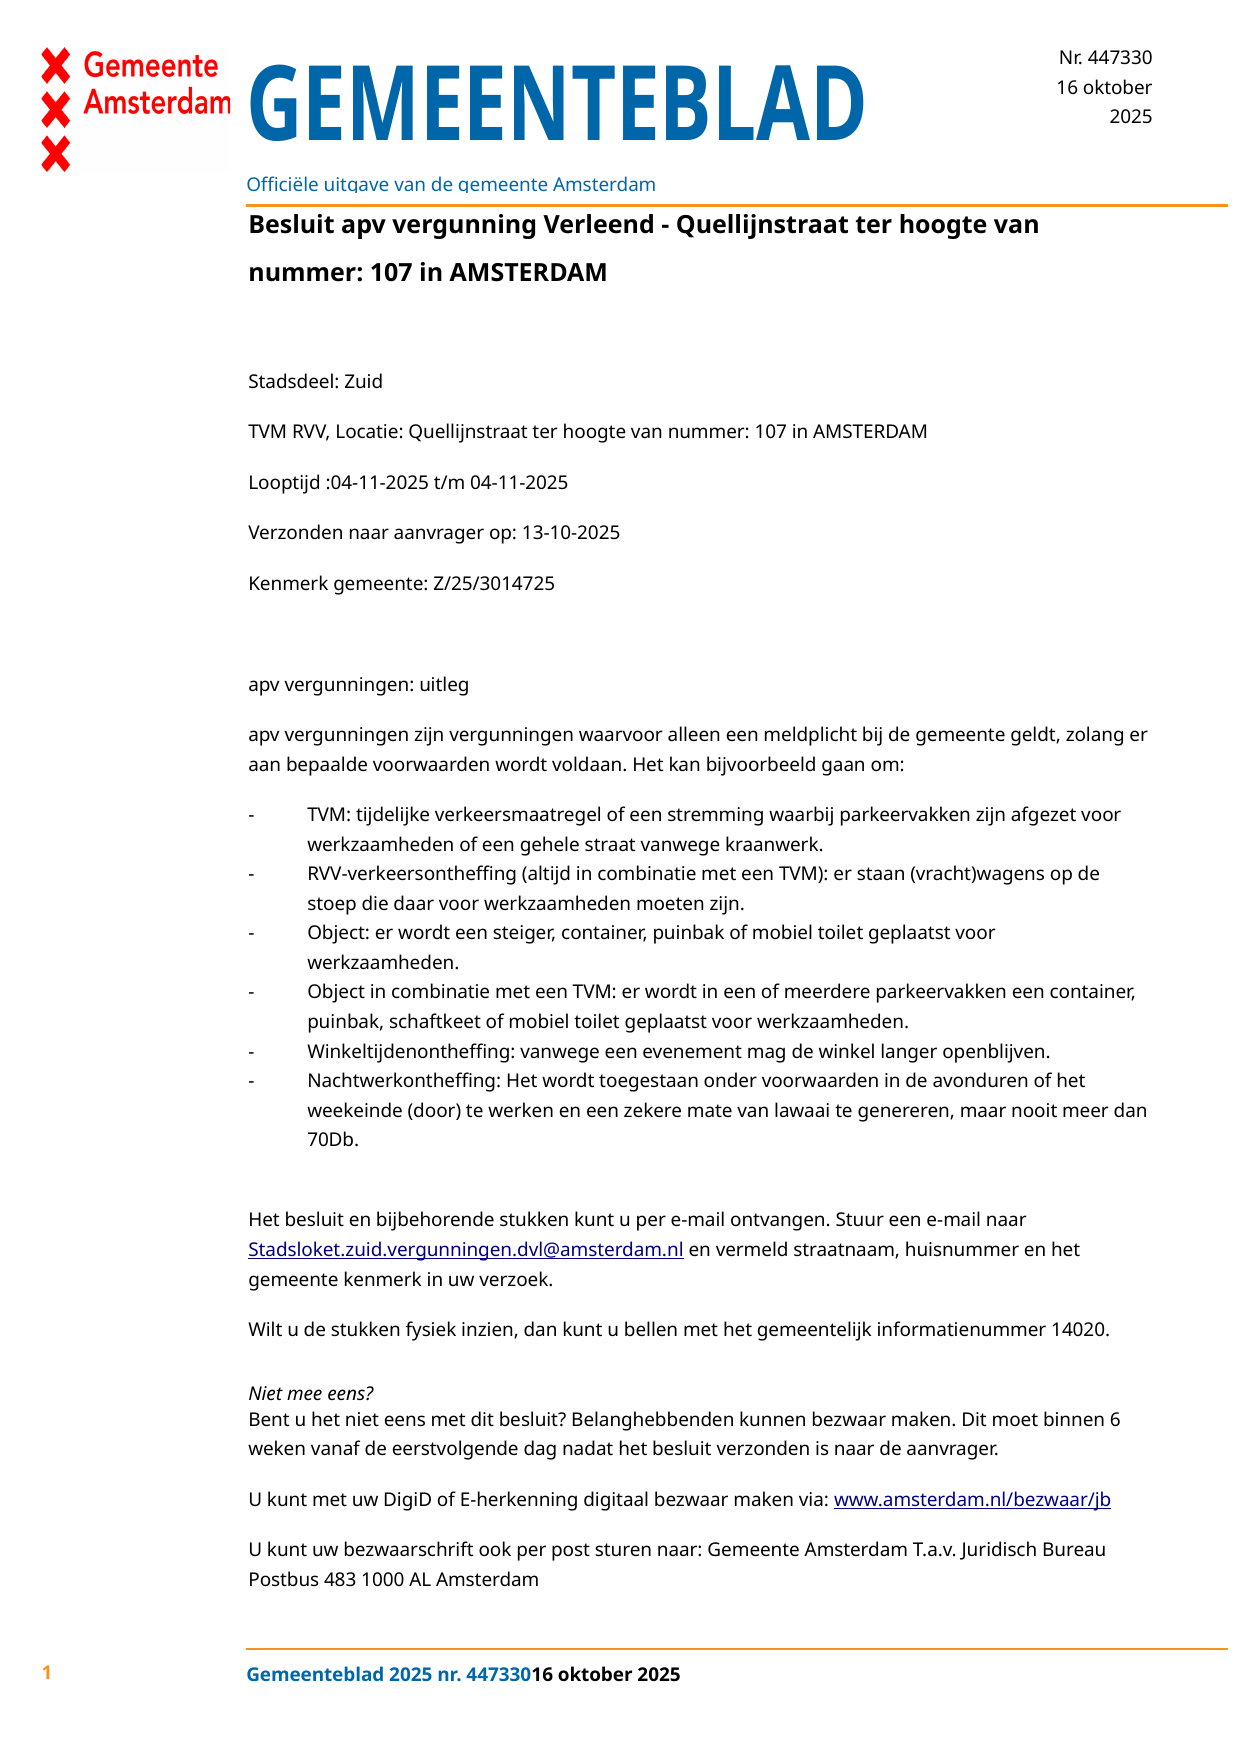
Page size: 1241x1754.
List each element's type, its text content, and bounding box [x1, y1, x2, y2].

text Looptijd :04-11-2025 t/m 04-11-2025 [248, 469, 1152, 495]
text Bent u het niet eens met dit besluit? Belanghebbenden kunnen bezwaar maken. Dit moet binnen 6 weken vanaf de eerstvolgende dag nadat het besluit verzonden is naar de aanvrager. [248, 1406, 1152, 1461]
list Object in combinatie met een TVM: er wordt in een of meerdere parkeervakken een container, puinbak, schaftkeet of mobiel toilet geplaatst voor werkzaamheden. [248, 979, 1152, 1034]
text U kunt met uw DigiD of E-herkenning digitaal bezwaar maken via: www.amsterdam.nl/bezwaar/jb [248, 1486, 1152, 1512]
list Object: er wordt een steiger, container, puinbak of mobiel toilet geplaatst voor werkzaamheden. [248, 919, 1152, 975]
text Kenmerk gemeente: Z/25/3014725 [248, 570, 1152, 596]
text Stadsdeel: Zuid [248, 368, 1152, 394]
text Verzonden naar aanvrager op: 13-10-2025 [248, 519, 1152, 545]
list TVM: tijdelijke verkeersmaatregel of een stremming waarbij parkeervakken zijn afgezet voor werkzaamheden of een gehele straat vanwege kraanwerk. [248, 801, 1152, 857]
list RVV-verkeersontheffing (altijd in combinatie met een TVM): er staan (vracht)wagens op de stoep die daar voor werkzaamheden moeten zijn. [248, 860, 1152, 916]
text apv vergunningen: uitleg [248, 671, 1152, 697]
text Wilt u de stukken fysiek inzien, dan kunt u bellen met het gemeentelijk informatienummer 14020. [248, 1316, 1152, 1342]
text U kunt uw bezwaarschrift ook per post sturen naar: Gemeente Amsterdam T.a.v. Juridisch Bureau Postbus 483 1000 AL Amsterdam [248, 1536, 1152, 1592]
text TVM RVV, Locatie: Quellijnstraat ter hoogte van nummer: 107 in AMSTERDAM [248, 419, 1152, 444]
text Het besluit en bijbehorende stukken kunt u per e-mail ontvangen. Stuur een e-mail naar Stadsloket.zuid.vergunningen.dvl@amsterdam.nl en vermeld straatnaam, huisnummer en het gemeente kenmerk in uw verzoek. [248, 1207, 1152, 1292]
text Niet mee eens? [248, 1380, 1152, 1406]
list Winkeltijdenontheffing: vanwege een evenement mag de winkel langer openblijven. [248, 1038, 1152, 1064]
text apv vergunningen zijn vergunningen waarvoor alleen een meldplicht bij de gemeente geldt, zolang er aan bepaalde voorwaarden wordt voldaan. Het kan bijvoorbeeld gaan om: [248, 721, 1152, 777]
picture [41, 47, 231, 172]
list Nachtwerkontheffing: Het wordt toegestaan onder voorwaarden in de avonduren of het weekeinde (door) te werken en een zekere mate van lawaai te genereren, maar nooit meer dan 70Db. [248, 1067, 1152, 1152]
text Besluit apv vergunning Verleend - Quellijnstraat ter hoogte van nummer: 107 in AMSTERDAM [248, 207, 1152, 288]
